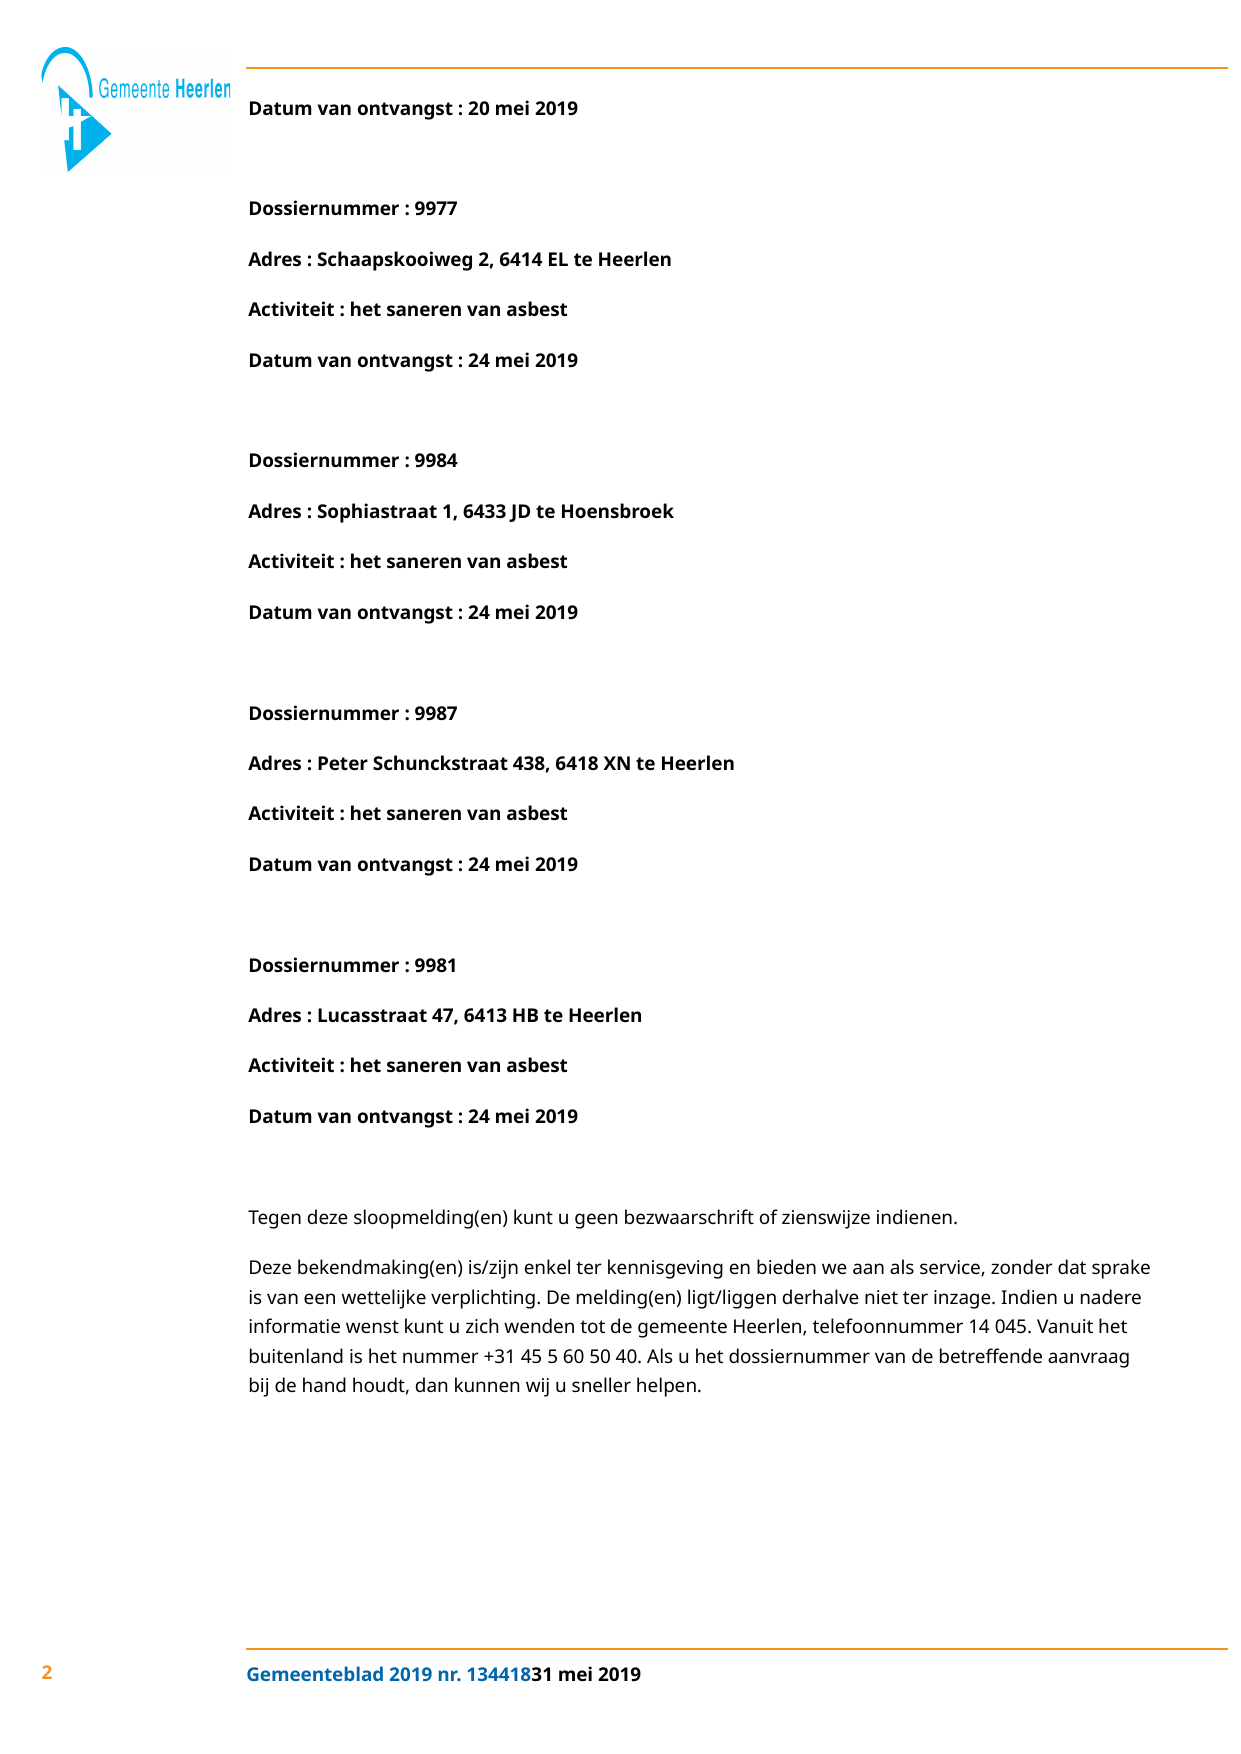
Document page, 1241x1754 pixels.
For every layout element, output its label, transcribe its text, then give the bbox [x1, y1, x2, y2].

text Adres : Schaapskooiweg 2, 6414 EL te Heerlen [248, 246, 1152, 272]
text Activiteit : het saneren van asbest [248, 296, 1152, 322]
text Adres : Lucasstraat 47, 6413 HB te Heerlen [248, 1002, 1152, 1028]
text Deze bekendmaking(en) is/zijn enkel ter kennisgeving en bieden we aan als service, zonder dat sprake is van een wettelijke verplichting. De melding(en) ligt/liggen derhalve niet ter inzage. Indien u nadere informatie wenst kunt u zich wenden tot de gemeente Heerlen, telefoonnummer 14 045. Vanuit het buitenland is het nummer +31 45 5 60 50 40. Als u het dossiernummer van de betreffende aanvraag bij de hand houdt, dan kunnen wij u sneller helpen. [248, 1254, 1152, 1398]
text Datum van ontvangst : 24 mei 2019 [248, 1103, 1152, 1129]
text Activiteit : het saneren van asbest [248, 801, 1152, 826]
text Tegen deze sloopmelding(en) kunt u geen bezwaarschrift of zienswijze indienen. [248, 1204, 1152, 1230]
text Dossiernummer : 9984 [248, 448, 1152, 473]
text Adres : Peter Schunckstraat 438, 6418 XN te Heerlen [248, 750, 1152, 776]
text Datum van ontvangst : 20 mei 2019 [248, 95, 1152, 121]
text Datum van ontvangst : 24 mei 2019 [248, 851, 1152, 877]
text Datum van ontvangst : 24 mei 2019 [248, 347, 1152, 373]
text Activiteit : het saneren van asbest [248, 1053, 1152, 1078]
picture [41, 47, 58, 70]
text Activiteit : het saneren van asbest [248, 548, 1152, 574]
text Adres : Sophiastraat 1, 6433 JD te Hoensbroek [248, 498, 1152, 524]
picture [41, 47, 231, 172]
text Dossiernummer : 9981 [248, 952, 1152, 978]
text Dossiernummer : 9987 [248, 700, 1152, 726]
text Dossiernummer : 9977 [248, 196, 1152, 221]
text Datum van ontvangst : 24 mei 2019 [248, 599, 1152, 625]
